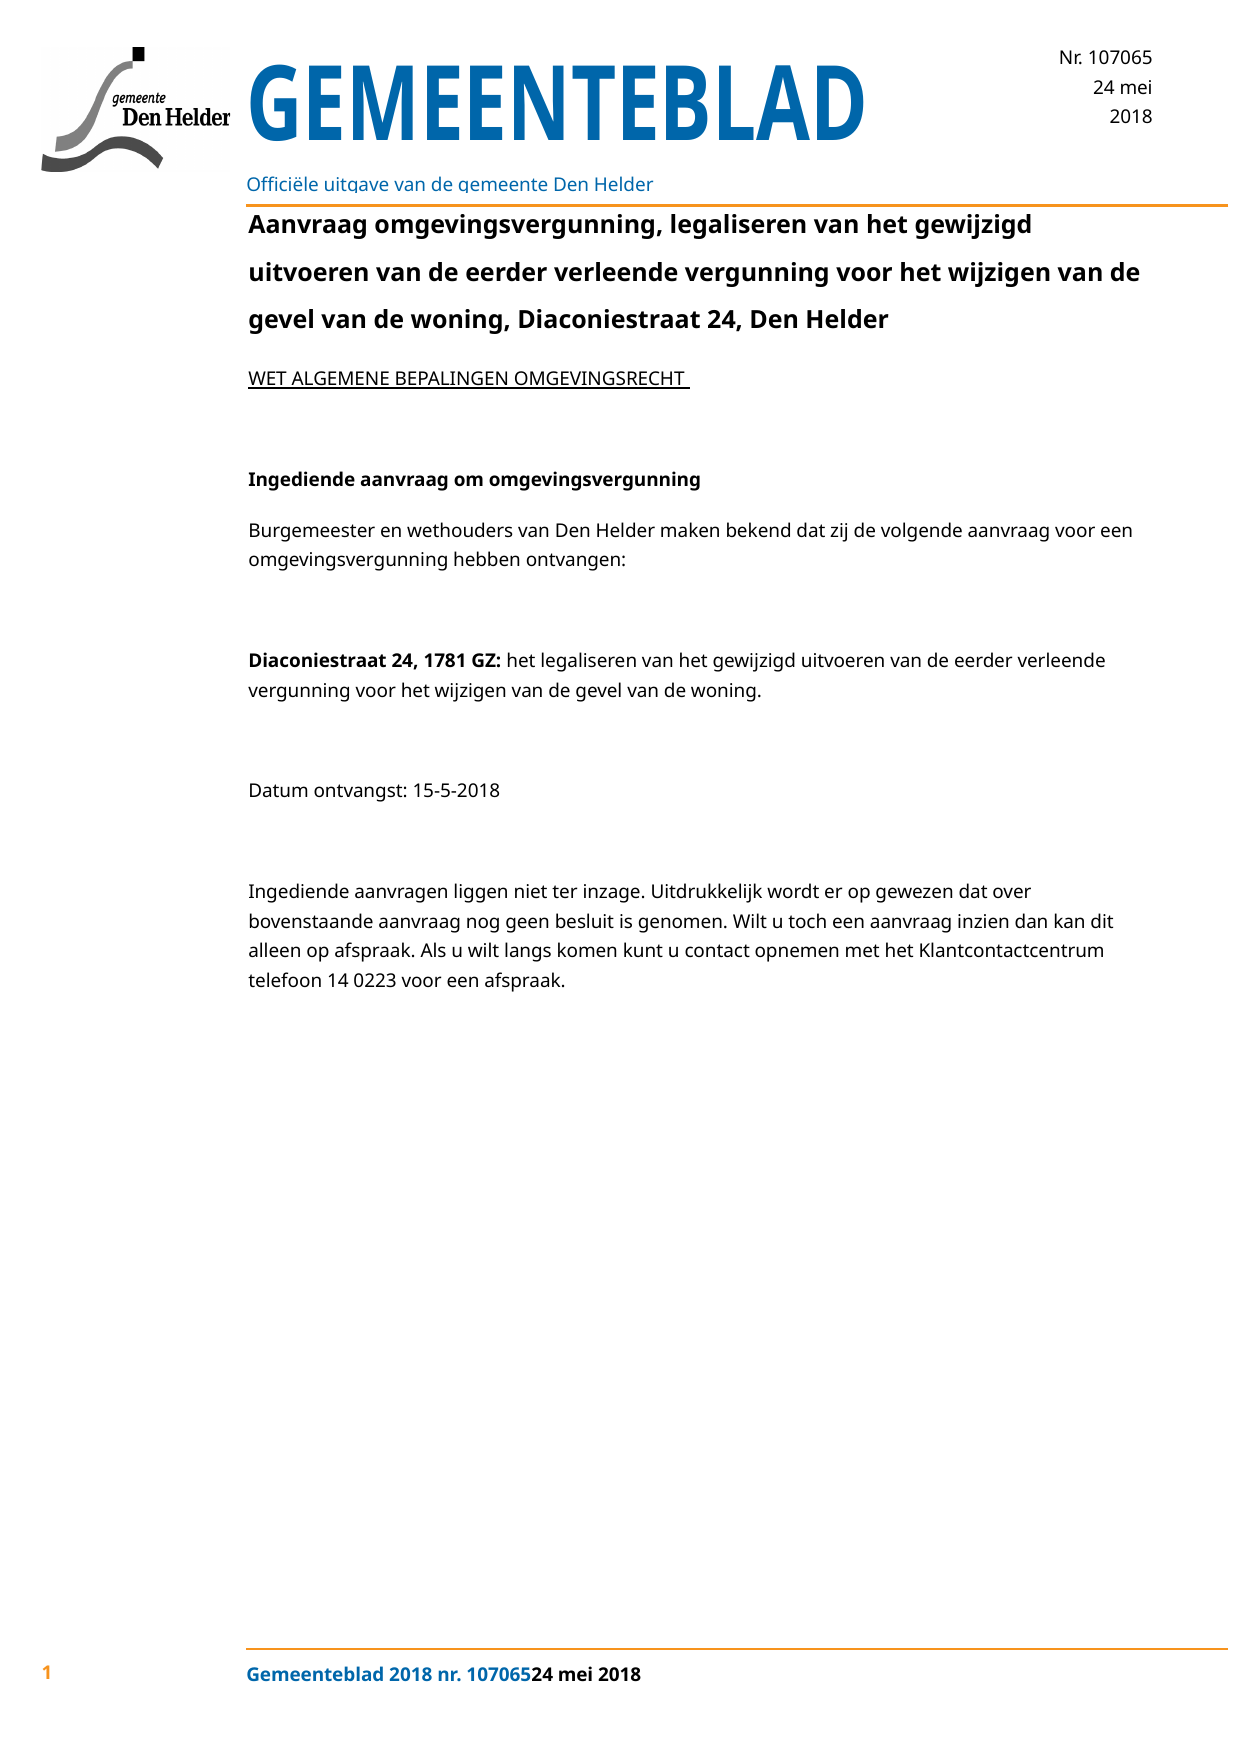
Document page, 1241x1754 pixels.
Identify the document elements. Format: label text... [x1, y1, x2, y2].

text Datum ontvangst: 15-5-2018 [248, 778, 1152, 803]
text Aanvraag omgevingsvergunning, legaliseren van het gewijzigd uitvoeren van de eerder verleende vergunning voor het wijzigen van de gevel van de woning, Diaconiestraat 24, Den Helder [248, 207, 1152, 336]
picture [41, 47, 231, 172]
text Ingediende aanvraag om omgevingsvergunning [248, 466, 1152, 492]
text Diaconiestraat 24, 1781 GZ: het legaliseren van het gewijzigd uitvoeren van de eerder verleende vergunning voor het wijzigen van de gevel van de woning. [248, 647, 1152, 702]
text Burgemeester en wethouders van Den Helder maken bekend dat zij de volgende aanvraag voor een omgevingsvergunning hebben ontvangen: [248, 517, 1152, 572]
text WET ALGEMENE BEPALINGEN OMGEVINGSRECHT [248, 366, 1152, 391]
text Ingediende aanvragen liggen niet ter inzage. Uitdrukkelijk wordt er op gewezen dat over bovenstaande aanvraag nog geen besluit is genomen. Wilt u toch een aanvraag inzien dan kan dit alleen op afspraak. Als u wilt langs komen kunt u contact opnemen met het Klantcontactcentrum telefoon 14 0223 voor een afspraak. [248, 878, 1152, 993]
